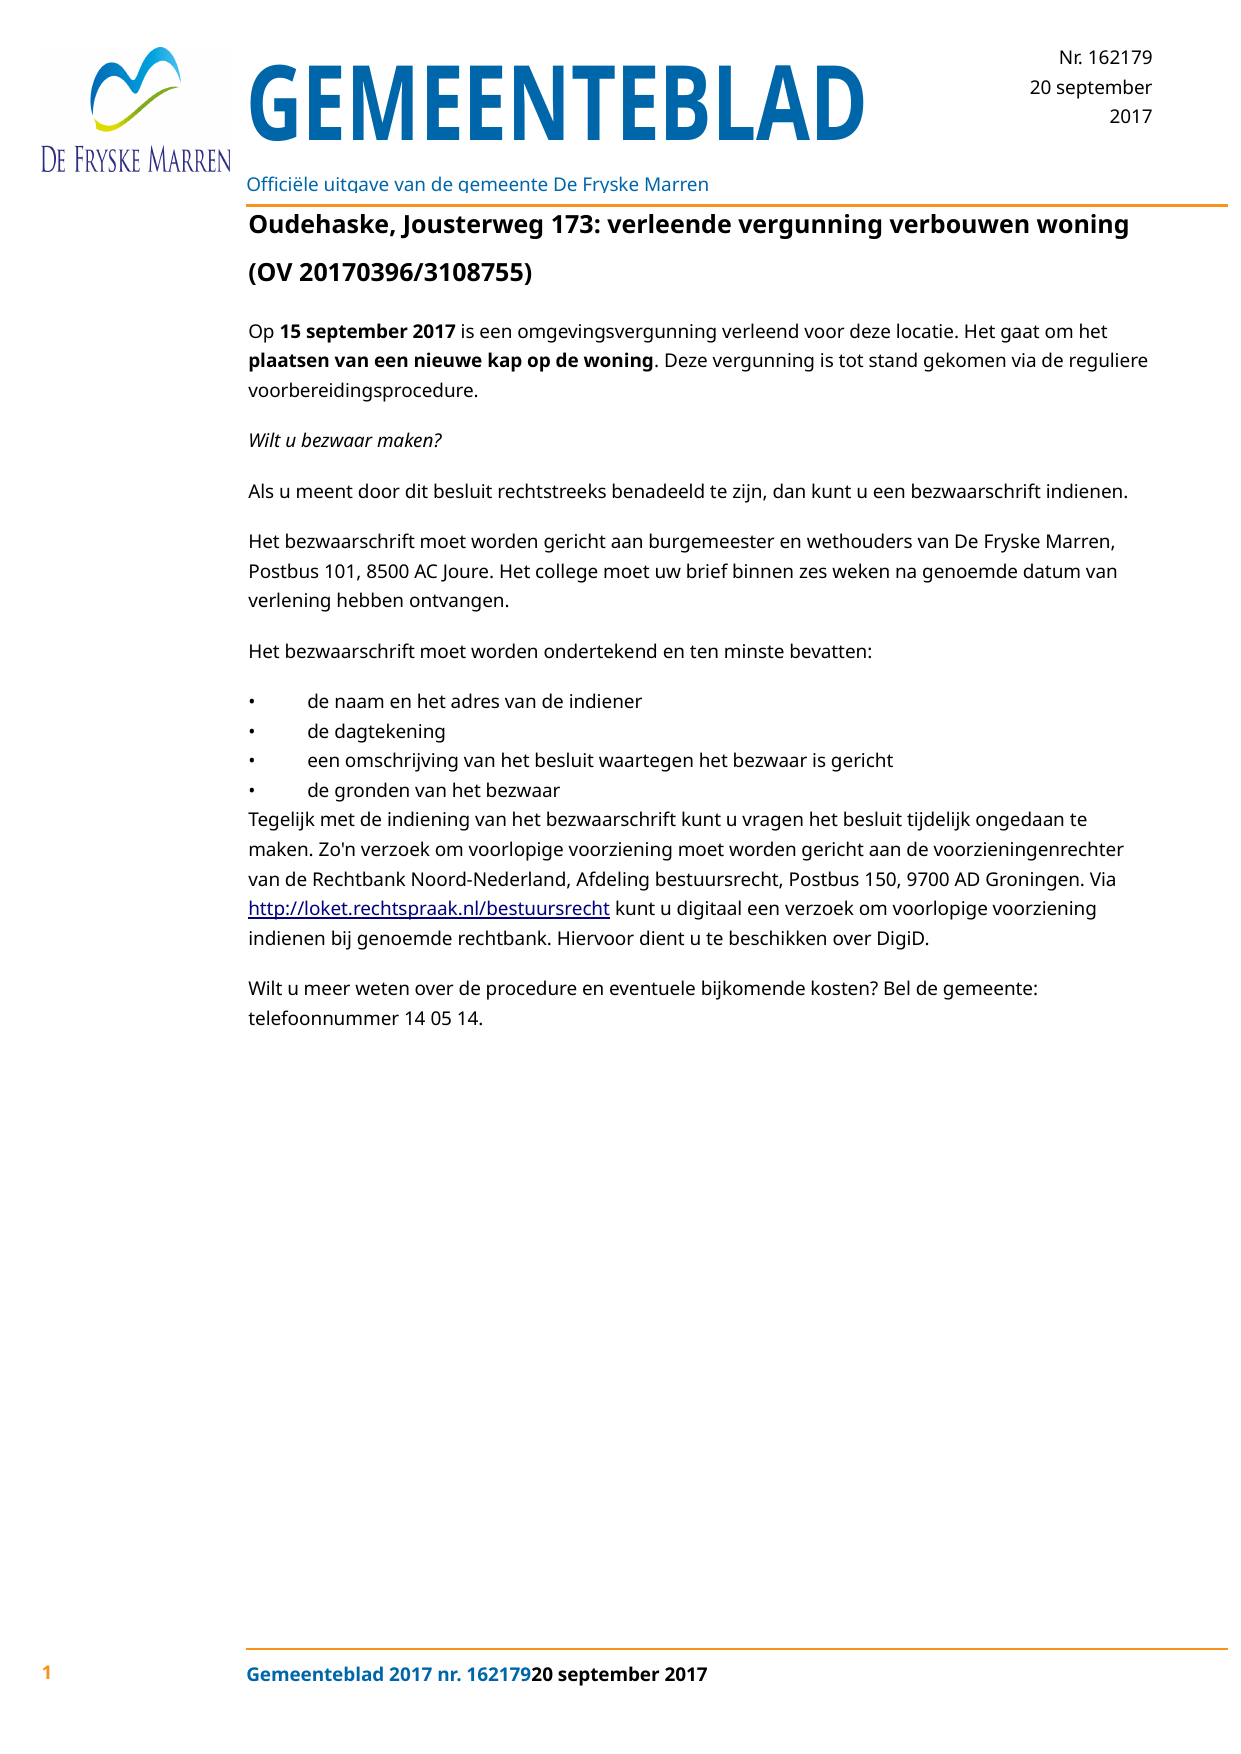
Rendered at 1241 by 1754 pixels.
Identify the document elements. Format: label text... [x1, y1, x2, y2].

text Wilt u bezwaar maken? [248, 427, 1152, 453]
text Tegelijk met de indiening van het bezwaarschrift kunt u vragen het besluit tijdelijk ongedaan te maken. Zo'n verzoek om voorlopige voorziening moet worden gericht aan de voorzieningenrechter van de Rechtbank Noord-Nederland, Afdeling bestuursrecht, Postbus 150, 9700 AD Groningen. Via http://loket.rechtspraak.nl/bestuursrecht kunt u digitaal een verzoek om voorlopige voorziening indienen bij genoemde rechtbank. Hiervoor dient u te beschikken over DigiD. [248, 807, 1152, 951]
list de naam en het adres van de indiener [248, 688, 1152, 714]
text Het bezwaarschrift moet worden gericht aan burgemeester en wethouders van De Fryske Marren, Postbus 101, 8500 AC Joure. Het college moet uw brief binnen zes weken na genoemde datum van verlening hebben ontvangen. [248, 528, 1152, 613]
list een omschrijving van het besluit waartegen het bezwaar is gericht [248, 747, 1152, 773]
picture [41, 47, 231, 172]
list de dagtekening [248, 718, 1152, 744]
list de gronden van het bezwaar [248, 777, 1152, 803]
text Het bezwaarschrift moet worden ondertekend en ten minste bevatten: [248, 638, 1152, 664]
text Als u meent door dit besluit rechtstreeks benadeeld te zijn, dan kunt u een bezwaarschrift indienen. [248, 478, 1152, 504]
text Wilt u meer weten over de procedure en eventuele bijkomende kosten? Bel de gemeente: telefoonnummer 14 05 14. [248, 975, 1152, 1031]
text Op 15 september 2017 is een omgevingsvergunning verleend voor deze locatie. Het gaat om het plaatsen van een nieuwe kap op de woning. Deze vergunning is tot stand gekomen via de reguliere voorbereidingsprocedure. [248, 318, 1152, 403]
text Oudehaske, Jousterweg 173: verleende vergunning verbouwen woning (OV 20170396/3108755) [248, 207, 1152, 288]
